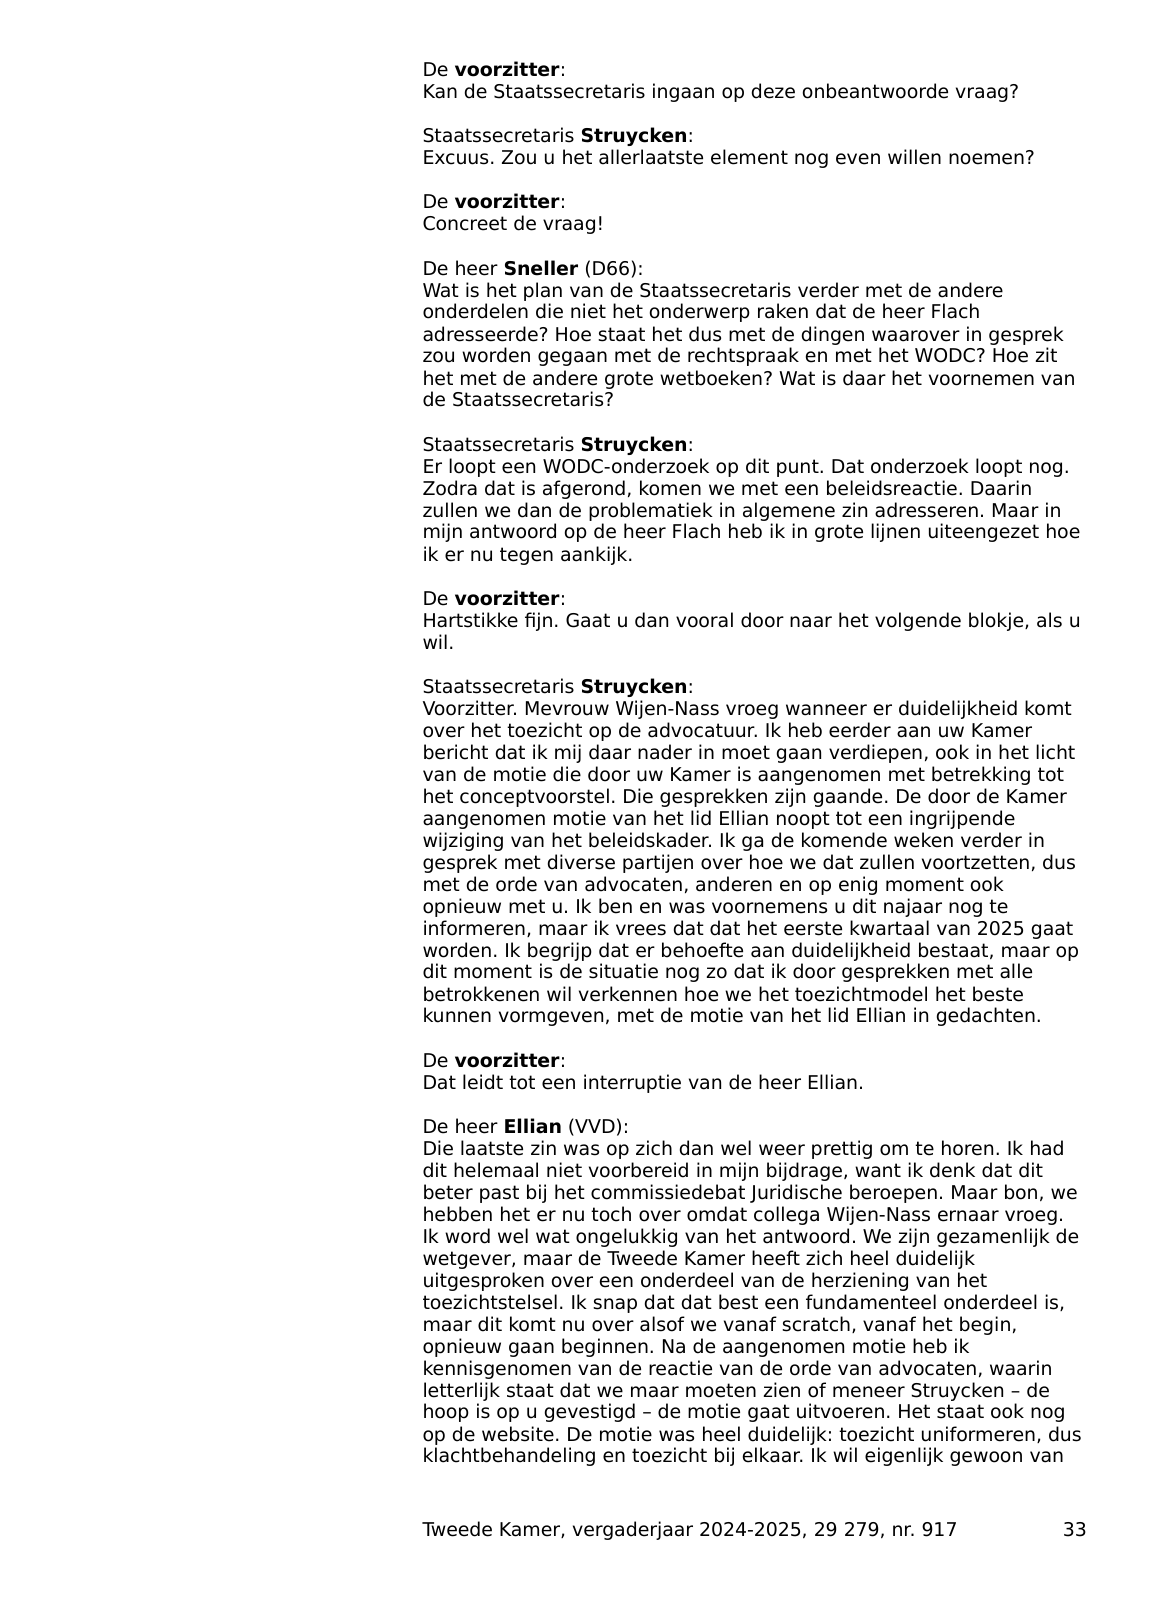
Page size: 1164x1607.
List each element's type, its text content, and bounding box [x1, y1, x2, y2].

text Excuus. Zou u het allerlaatste element nog even willen noemen? [422, 147, 1087, 169]
text Wat is het plan van de Staatssecretaris verder met de andere onderdelen die niet het onderwerp raken dat de heer Flach adresseerde? Hoe staat het dus met de dingen waarover in gesprek zou worden gegaan met de rechtspraak en met het WODC? Hoe zit het met de andere grote wetboeken? Wat is daar het voornemen van de Staatssecretaris? [422, 279, 1087, 411]
text Concreet de vraag! [422, 213, 1087, 235]
text Staatssecretaris Struycken: [422, 676, 1087, 698]
text Voorzitter. Mevrouw Wijen-Nass vroeg wanneer er duidelijkheid komt over het toezicht op de advocatuur. Ik heb eerder aan uw Kamer bericht dat ik mij daar nader in moet gaan verdiepen, ook in het licht van de motie die door uw Kamer is aangenomen met betrekking tot het conceptvoorstel. Die gesprekken zijn gaande. De door de Kamer aangenomen motie van het lid Ellian noopt tot een ingrijpende wijziging van het beleidskader. Ik ga de komende weken verder in gesprek met diverse partijen over hoe we dat zullen voortzetten, dus met de orde van advocaten, anderen en op enig moment ook opnieuw met u. Ik ben en was voornemens u dit najaar nog te informeren, maar ik vrees dat dat het eerste kwartaal van 2025 gaat worden. Ik begrijp dat er behoefte aan duidelijkheid bestaat, maar op dit moment is de situatie nog zo dat ik door gesprekken met alle betrokkenen wil verkennen hoe we het toezichtmodel het beste kunnen vormgeven, met de motie van het lid Ellian in gedachten. [422, 698, 1087, 1027]
text De voorzitter: [422, 59, 1087, 81]
text Kan de Staatssecretaris ingaan op deze onbeantwoorde vraag? [422, 81, 1087, 103]
text De heer Ellian (VVD): [422, 1116, 1087, 1138]
text De voorzitter: [422, 1049, 1087, 1072]
text Hartstikke fijn. Gaat u dan vooral door naar het volgende blokje, als u wil. [422, 609, 1087, 653]
text De heer Sneller (D66): [422, 257, 1087, 279]
text De voorzitter: [422, 191, 1087, 213]
text Staatssecretaris Struycken: [422, 125, 1087, 147]
text Er loopt een WODC-onderzoek op dit punt. Dat onderzoek loopt nog. Zodra dat is afgerond, komen we met een beleidsreactie. Daarin zullen we dan de problematiek in algemene zin adresseren. Maar in mijn antwoord op de heer Flach heb ik in grote lijnen uiteengezet hoe ik er nu tegen aankijk. [422, 456, 1087, 565]
text Die laatste zin was op zich dan wel weer prettig om te horen. Ik had dit helemaal niet voorbereid in mijn bijdrage, want ik denk dat dit beter past bij het commissiedebat Juridische beroepen. Maar bon, we hebben het er nu toch over omdat collega Wijen-Nass ernaar vroeg. Ik word wel wat ongelukkig van het antwoord. We zijn gezamenlijk de wetgever, maar de Tweede Kamer heeft zich heel duidelijk uitgesproken over een onderdeel van de herziening van het toezichtstelsel. Ik snap dat dat best een fundamenteel onderdeel is, maar dit komt nu over alsof we vanaf scratch, vanaf het begin, opnieuw gaan beginnen. Na de aangenomen motie heb ik kennisgenomen van de reactie van de orde van advocaten, waarin letterlijk staat dat we maar moeten zien of meneer Struycken – de hoop is op u gevestigd – de motie gaat uitvoeren. Het staat ook nog op de website. De motie was heel duidelijk: toezicht uniformeren, dus klachtbehandeling en toezicht bij elkaar. Ik wil eigenlijk gewoon van [422, 1138, 1087, 1467]
text Staatssecretaris Struycken: [422, 433, 1087, 456]
text De voorzitter: [422, 588, 1087, 609]
text Dat leidt tot een interruptie van de heer Ellian. [422, 1072, 1087, 1093]
